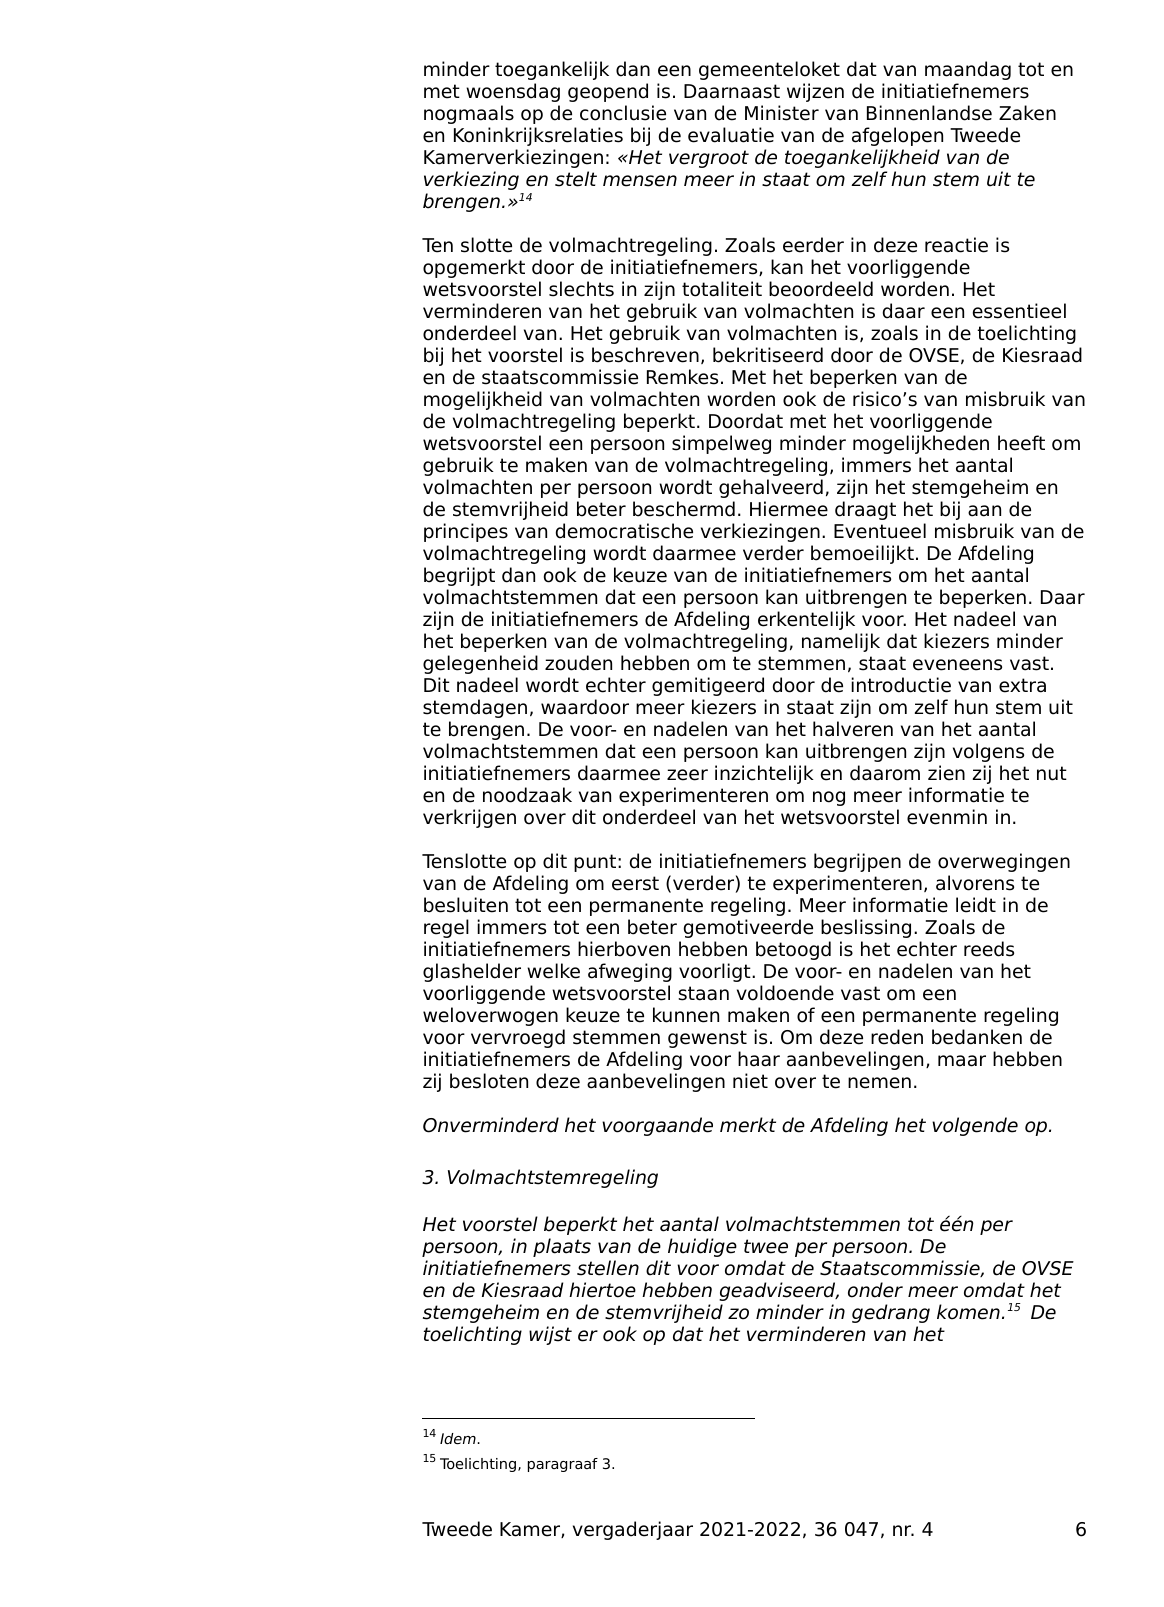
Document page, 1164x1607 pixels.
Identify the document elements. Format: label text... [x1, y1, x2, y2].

text Toelichting, paragraaf 3. [422, 1452, 1087, 1474]
text Ten slotte de volmachtregeling. Zoals eerder in deze reactie is opgemerkt door de initiatiefnemers, kan het voorliggende wetsvoorstel slechts in zijn totaliteit beoordeeld worden. Het verminderen van het gebruik van volmachten is daar een essentieel onderdeel van. Het gebruik van volmachten is, zoals in de toelichting bij het voorstel is beschreven, bekritiseerd door de OVSE, de Kiesraad en de staatscommissie Remkes. Met het beperken van de mogelijkheid van volmachten worden ook de risico’s van misbruik van de volmachtregeling beperkt. Doordat met het voorliggende wetsvoorstel een persoon simpelweg minder mogelijkheden heeft om gebruik te maken van de volmachtregeling, immers het aantal volmachten per persoon wordt gehalveerd, zijn het stemgeheim en de stemvrijheid beter beschermd. Hiermee draagt het bij aan de principes van democratische verkiezingen. Eventueel misbruik van de volmachtregeling wordt daarmee verder bemoeilijkt. De Afdeling begrijpt dan ook de keuze van de initiatiefnemers om het aantal volmachtstemmen dat een persoon kan uitbrengen te beperken. Daar zijn de initiatiefnemers de Afdeling erkentelijk voor. Het nadeel van het beperken van de volmachtregeling, namelijk dat kiezers minder gelegenheid zouden hebben om te stemmen, staat eveneens vast. Dit nadeel wordt echter gemitigeerd door de introductie van extra stemdagen, waardoor meer kiezers in staat zijn om zelf hun stem uit te brengen. De voor- en nadelen van het halveren van het aantal volmachtstemmen dat een persoon kan uitbrengen zijn volgens de initiatiefnemers daarmee zeer inzichtelijk en daarom zien zij het nut en de noodzaak van experimenteren om nog meer informatie te verkrijgen over dit onderdeel van het wetsvoorstel evenmin in. [422, 235, 1087, 828]
text Tenslotte op dit punt: de initiatiefnemers begrijpen de overwegingen van de Afdeling om eerst (verder) te experimenteren, alvorens te besluiten tot een permanente regeling. Meer informatie leidt in de regel immers tot een beter gemotiveerde beslissing. Zoals de initiatiefnemers hierboven hebben betoogd is het echter reeds glashelder welke afweging voorligt. De voor- en nadelen van het voorliggende wetsvoorstel staan voldoende vast om een weloverwogen keuze te kunnen maken of een permanente regeling voor vervroegd stemmen gewenst is. Om deze reden bedanken de initiatiefnemers de Afdeling voor haar aanbevelingen, maar hebben zij besloten deze aanbevelingen niet over te nemen. [422, 851, 1087, 1092]
text minder toegankelijk dan een gemeenteloket dat van maandag tot en met woensdag geopend is. Daarnaast wijzen de initiatiefnemers nogmaals op de conclusie van de Minister van Binnenlandse Zaken en Koninkrijksrelaties bij de evaluatie van de afgelopen Tweede Kamerverkiezingen: «Het vergroot de toegankelijkheid van de verkiezing en stelt mensen meer in staat om zelf hun stem uit te brengen.» [422, 59, 1087, 213]
text Idem. [422, 1427, 1087, 1449]
text Onverminderd het voorgaande merkt de Afdeling het volgende op. [422, 1115, 1087, 1137]
subtitle 3. Volmachtstemregeling [422, 1167, 1087, 1189]
text Het voorstel beperkt het aantal volmachtstemmen tot één per persoon, in plaats van de huidige twee per persoon. De initiatiefnemers stellen dit voor omdat de Staatscommissie, de OVSE en de Kiesraad hiertoe hebben geadviseerd, onder meer omdat het stemgeheim en de stemvrijheid zo minder in gedrang komen. De toelichting wijst er ook op dat het verminderen van het [422, 1214, 1087, 1346]
